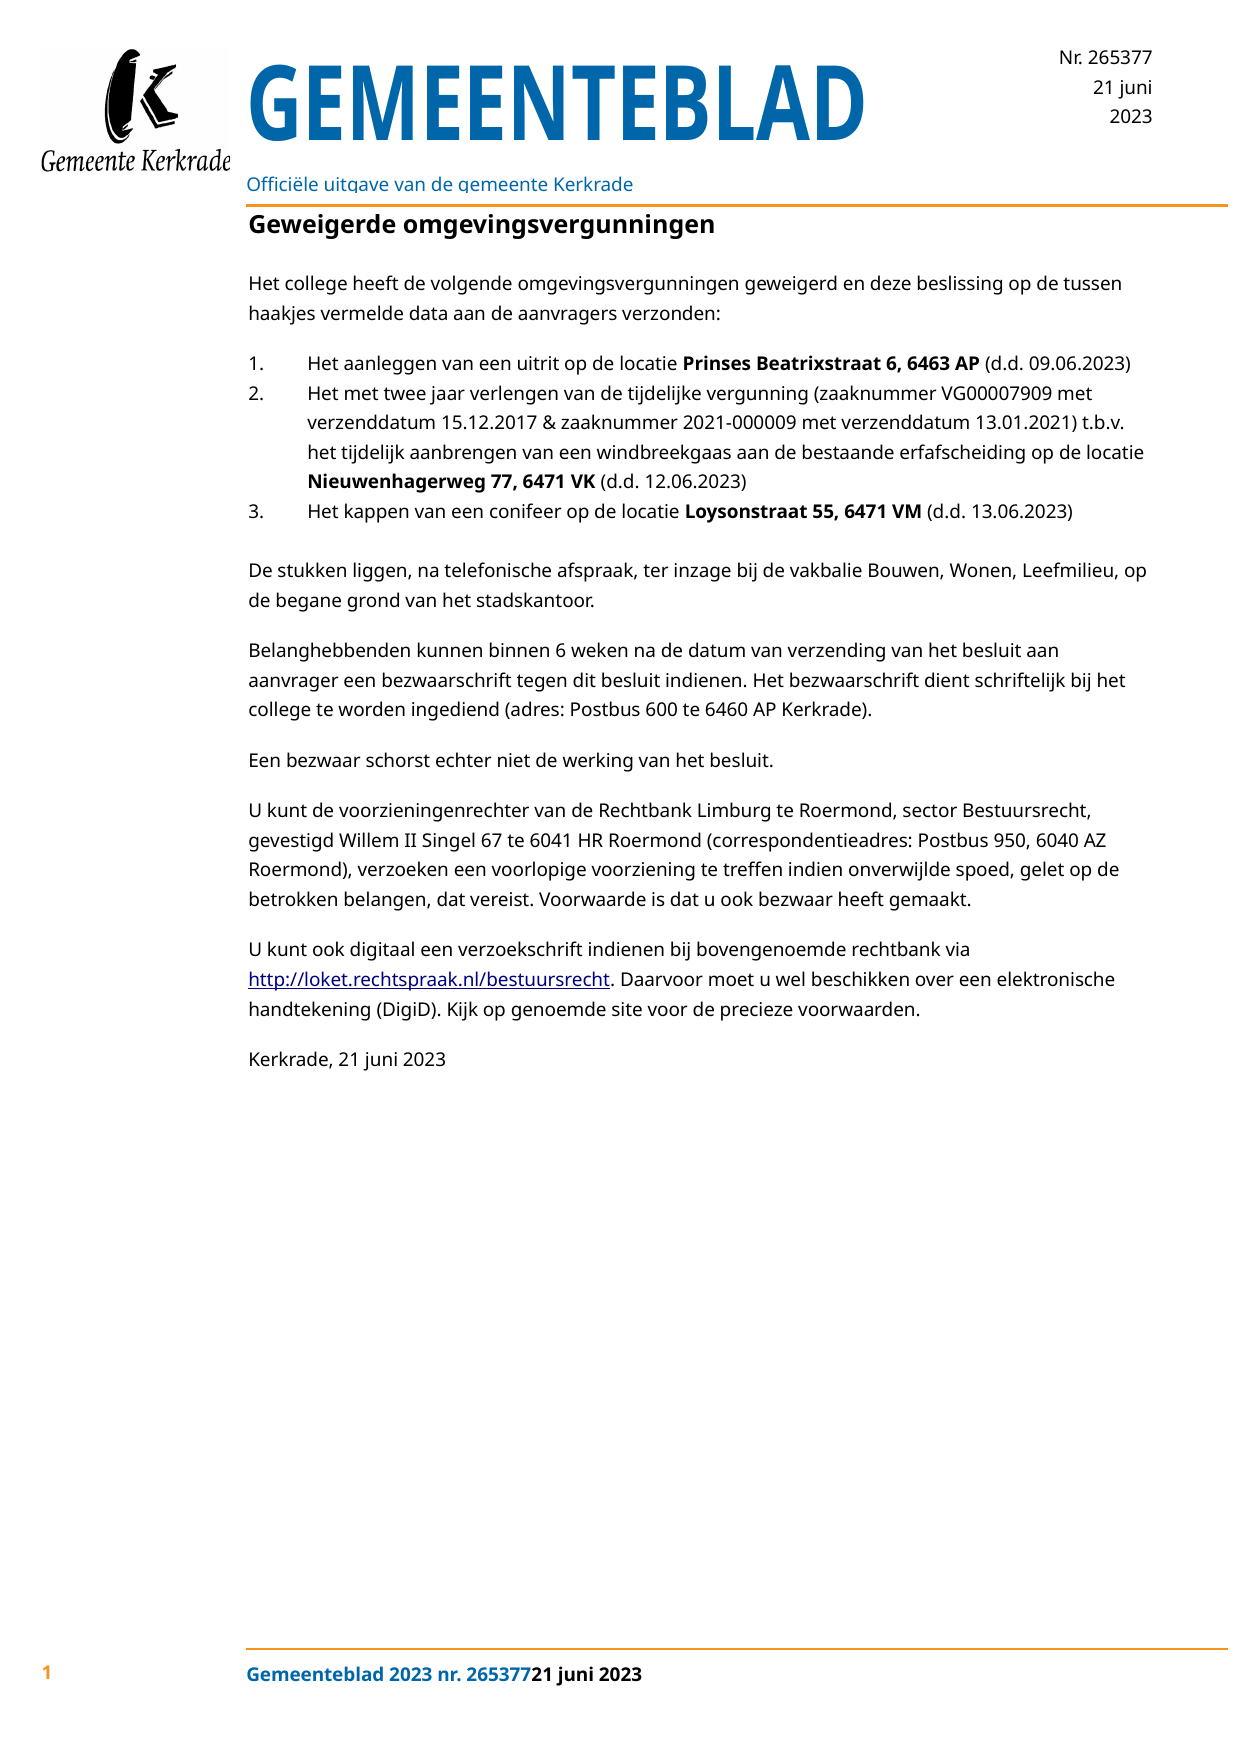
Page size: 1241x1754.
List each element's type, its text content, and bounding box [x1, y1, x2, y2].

picture [41, 47, 231, 172]
text De stukken liggen, na telefonische afspraak, ter inzage bij de vakbalie Bouwen, Wonen, Leefmilieu, op de begane grond van het stadskantoor. [248, 557, 1152, 613]
text Belanghebbenden kunnen binnen 6 weken na de datum van verzending van het besluit aan aanvrager een bezwaarschrift tegen dit besluit indienen. Het bezwaarschrift dient schriftelijk bij het college te worden ingediend (adres: Postbus 600 te 6460 AP Kerkrade). [248, 637, 1152, 722]
text Kerkrade, 21 juni 2023 [248, 1046, 1152, 1072]
list Het aanleggen van een uitrit op de locatie Prinses Beatrixstraat 6, 6463 AP (d.d. 09.06.2023) [248, 350, 1152, 376]
text Een bezwaar schorst echter niet de werking van het besluit. [248, 747, 1152, 773]
text Geweigerde omgevingsvergunningen [248, 207, 1152, 241]
list Het met twee jaar verlengen van de tijdelijke vergunning (zaaknummer VG00007909 met verzenddatum 15.12.2017 & zaaknummer 2021-000009 met verzenddatum 13.01.2021) t.b.v. het tijdelijk aanbrengen van een windbreekgaas aan de bestaande erfafscheiding op de locatie Nieuwenhagerweg 77, 6471 VK (d.d. 12.06.2023) [248, 380, 1152, 494]
text U kunt de voorzieningenrechter van de Rechtbank Limburg te Roermond, sector Bestuursrecht, gevestigd Willem II Singel 67 te 6041 HR Roermond (correspondentieadres: Postbus 950, 6040 AZ Roermond), verzoeken een voorlopige voorziening te treffen indien onverwijlde spoed, gelet op de betrokken belangen, dat vereist. Voorwaarde is dat u ook bezwaar heeft gemaakt. [248, 797, 1152, 912]
list Het kappen van een conifeer op de locatie Loysonstraat 55, 6471 VM (d.d. 13.06.2023) [248, 498, 1152, 524]
text U kunt ook digitaal een verzoekschrift indienen bij bovengenoemde rechtbank via http://loket.rechtspraak.nl/bestuursrecht. Daarvoor moet u wel beschikken over een elektronische handtekening (DigiD). Kijk op genoemde site voor de precieze voorwaarden. [248, 937, 1152, 1021]
text Het college heeft de volgende omgevingsvergunningen geweigerd en deze beslissing op de tussen haakjes vermelde data aan de aanvragers verzonden: [248, 270, 1152, 326]
